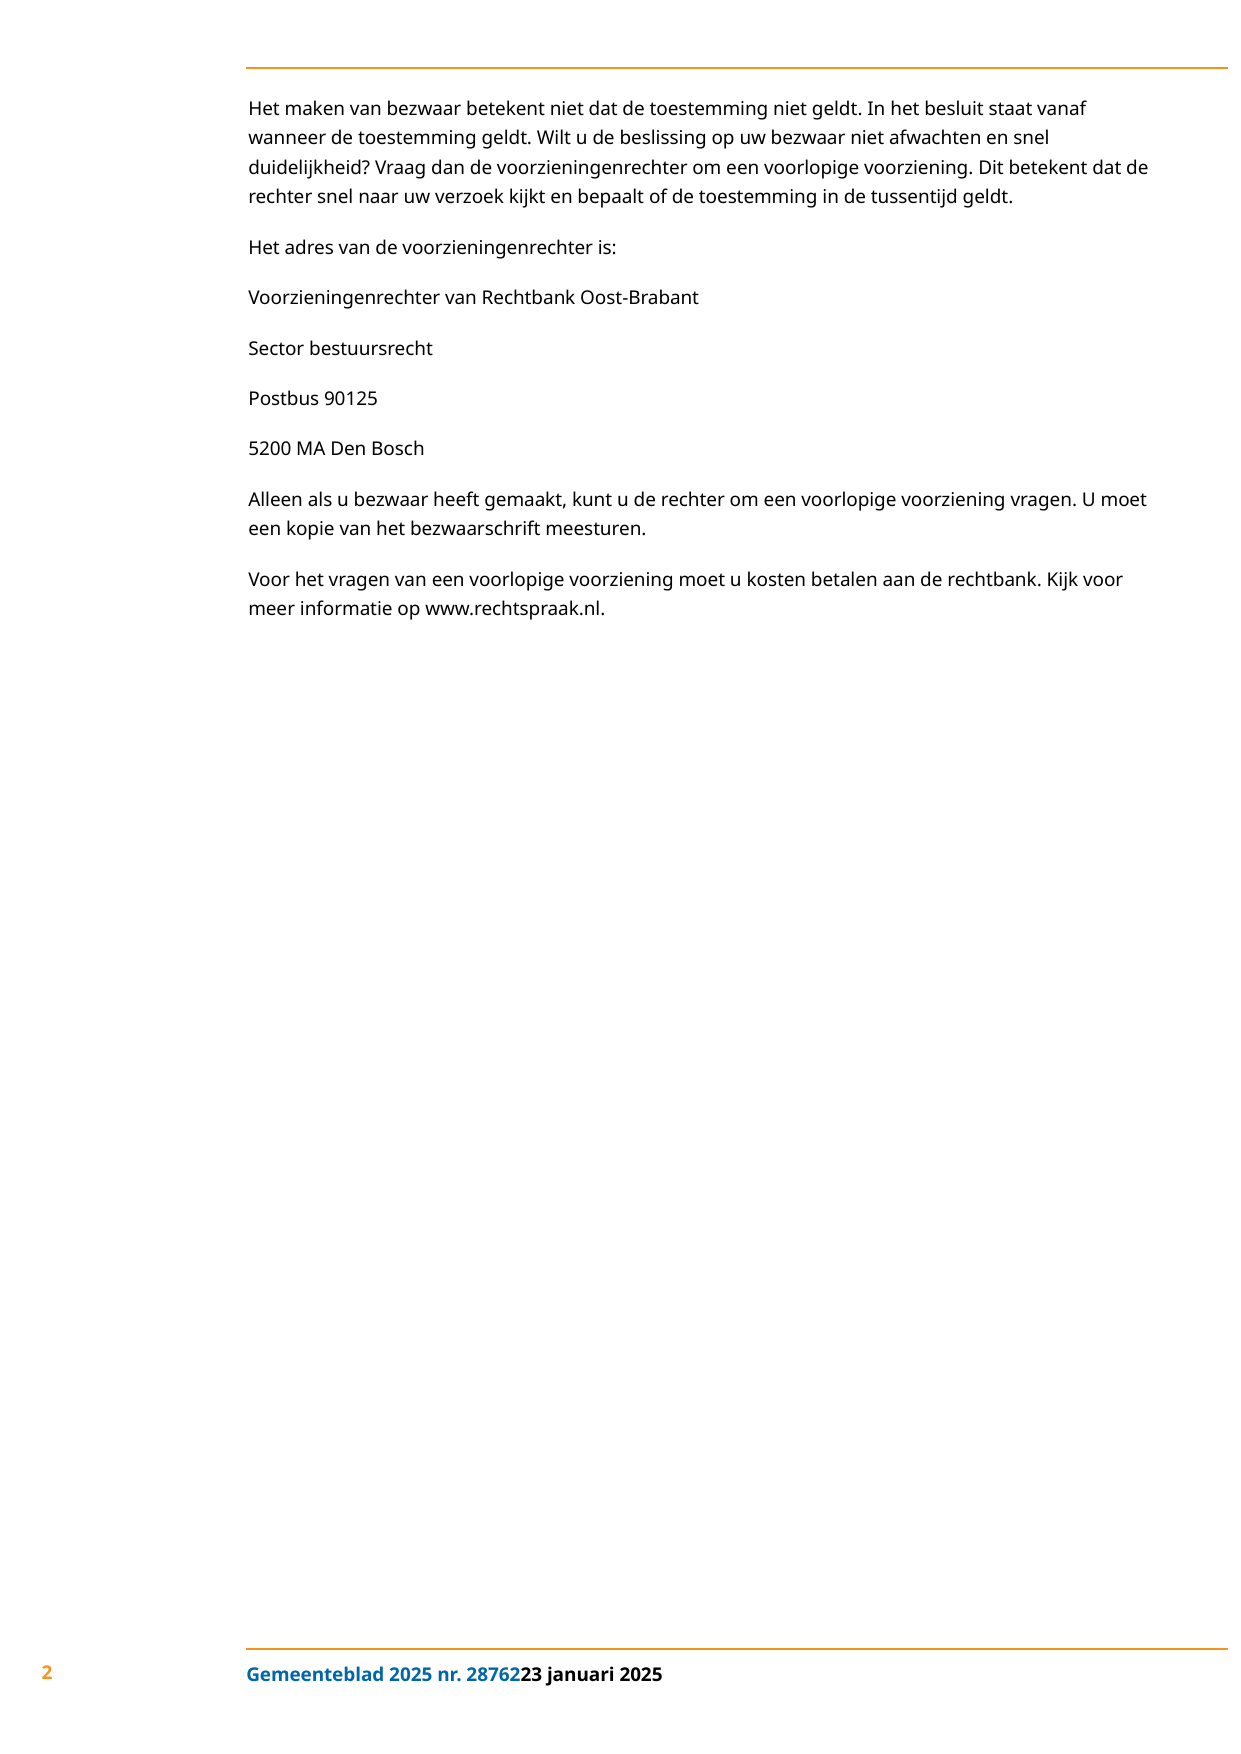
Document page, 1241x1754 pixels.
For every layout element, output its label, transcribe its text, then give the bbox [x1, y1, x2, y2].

text Postbus 90125 [248, 385, 1152, 411]
text Voorzieningenrechter van Rechtbank Oost-Brabant [248, 284, 1152, 310]
text Het maken van bezwaar betekent niet dat de toestemming niet geldt. In het besluit staat vanaf wanneer de toestemming geldt. Wilt u de beslissing op uw bezwaar niet afwachten en snel duidelijkheid? Vraag dan de voorzieningenrechter om een voorlopige voorziening. Dit betekent dat de rechter snel naar uw verzoek kijkt en bepaalt of de toestemming in de tussentijd geldt. [248, 95, 1152, 209]
text Alleen als u bezwaar heeft gemaakt, kunt u de rechter om een voorlopige voorziening vragen. U moet een kopie van het bezwaarschrift meesturen. [248, 486, 1152, 541]
text Het adres van de voorzieningenrechter is: [248, 234, 1152, 260]
text Sector bestuursrecht [248, 335, 1152, 361]
text 5200 MA Den Bosch [248, 436, 1152, 461]
picture [41, 47, 231, 172]
text Voor het vragen van een voorlopige voorziening moet u kosten betalen aan de rechtbank. Kijk voor meer informatie op www.rechtspraak.nl. [248, 566, 1152, 621]
